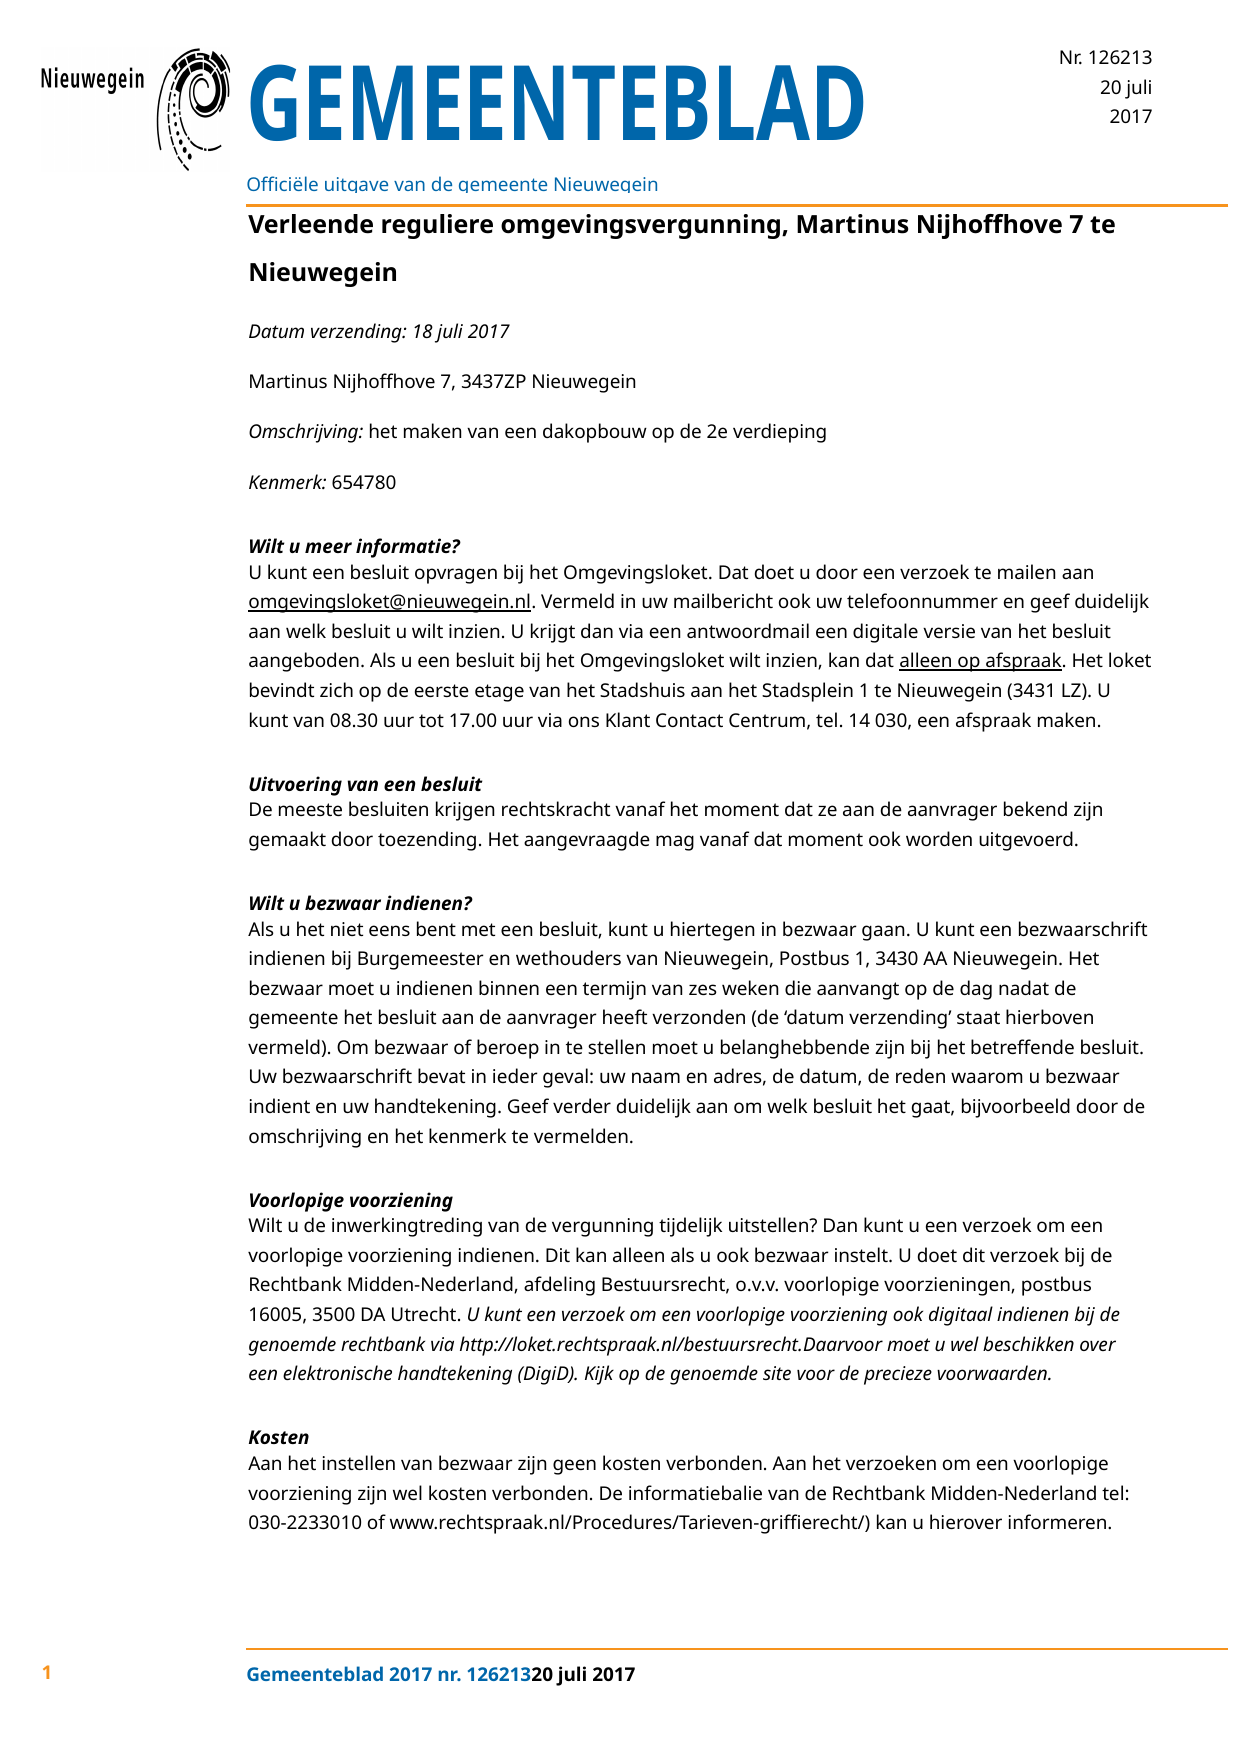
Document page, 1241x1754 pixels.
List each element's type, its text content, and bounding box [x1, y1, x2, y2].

text Aan het instellen van bezwaar zijn geen kosten verbonden. Aan het verzoeken om een voorlopige voorziening zijn wel kosten verbonden. De informatiebalie van de Rechtbank Midden-Nederland tel: 030-2233010 of www.rechtspraak.nl/Procedures/Tarieven-griffierecht/) kan u hierover informeren. [248, 1450, 1152, 1535]
text Omschrijving: het maken van een dakopbouw op de 2e verdieping [248, 419, 1152, 444]
text Martinus Nijhoffhove 7, 3437ZP Nieuwegein [248, 368, 1152, 394]
text Uitvoering van een besluit [248, 771, 1152, 796]
picture [41, 47, 231, 172]
text Als u het niet eens bent met een besluit, kunt u hiertegen in bezwaar gaan. U kunt een bezwaarschrift indienen bij Burgemeester en wethouders van Nieuwegein, Postbus 1, 3430 AA Nieuwegein. Het bezwaar moet u indienen binnen een termijn van zes weken die aanvangt op de dag nadat de gemeente het besluit aan de aanvrager heeft verzonden (de ‘datum verzending’ staat hierboven vermeld). Om bezwaar of beroep in te stellen moet u belanghebbende zijn bij het betreffende besluit. Uw bezwaarschrift bevat in ieder geval: uw naam en adres, de datum, de reden waarom u bezwaar indient en uw handtekening. Geef verder duidelijk aan om welk besluit het gaat, bijvoorbeeld door de omschrijving en het kenmerk te vermelden. [248, 916, 1152, 1148]
text Wilt u bezwaar indienen? [248, 890, 1152, 916]
text Kenmerk: 654780 [248, 469, 1152, 495]
text Wilt u de inwerkingtreding van de vergunning tijdelijk uitstellen? Dan kunt u een verzoek om een voorlopige voorziening indienen. Dit kan alleen als u ook bezwaar instelt. U doet dit verzoek bij de Rechtbank Midden-Nederland, afdeling Bestuursrecht, o.v.v. voorlopige voorzieningen, postbus 16005, 3500 DA Utrecht. U kunt een verzoek om een voorlopige voorziening ook digitaal indienen bij de genoemde rechtbank via http://loket.rechtspraak.nl/bestuursrecht.Daarvoor moet u wel beschikken over een elektronische handtekening (DigiD). Kijk op de genoemde site voor de precieze voorwaarden. [248, 1212, 1152, 1386]
text Voorlopige voorziening [248, 1187, 1152, 1212]
text Kosten [248, 1424, 1152, 1450]
text De meeste besluiten krijgen rechtskracht vanaf het moment dat ze aan de aanvrager bekend zijn gemaakt door toezending. Het aangevraagde mag vanaf dat moment ook worden uitgevoerd. [248, 796, 1152, 852]
text Datum verzending: 18 juli 2017 [248, 318, 1152, 344]
text Verleende reguliere omgevingsvergunning, Martinus Nijhoffhove 7 te Nieuwegein [248, 207, 1152, 288]
text U kunt een besluit opvragen bij het Omgevingsloket. Dat doet u door een verzoek te mailen aan omgevingsloket@nieuwegein.nl. Vermeld in uw mailbericht ook uw telefoonnummer en geef duidelijk aan welk besluit u wilt inzien. U krijgt dan via een antwoordmail een digitale versie van het besluit aangeboden. Als u een besluit bij het Omgevingsloket wilt inzien, kan dat alleen op afspraak. Het loket bevindt zich op de eerste etage van het Stadshuis aan het Stadsplein 1 te Nieuwegein (3431 LZ). U kunt van 08.30 uur tot 17.00 uur via ons Klant Contact Centrum, tel. 14 030, een afspraak maken. [248, 559, 1152, 732]
text Wilt u meer informatie? [248, 533, 1152, 559]
